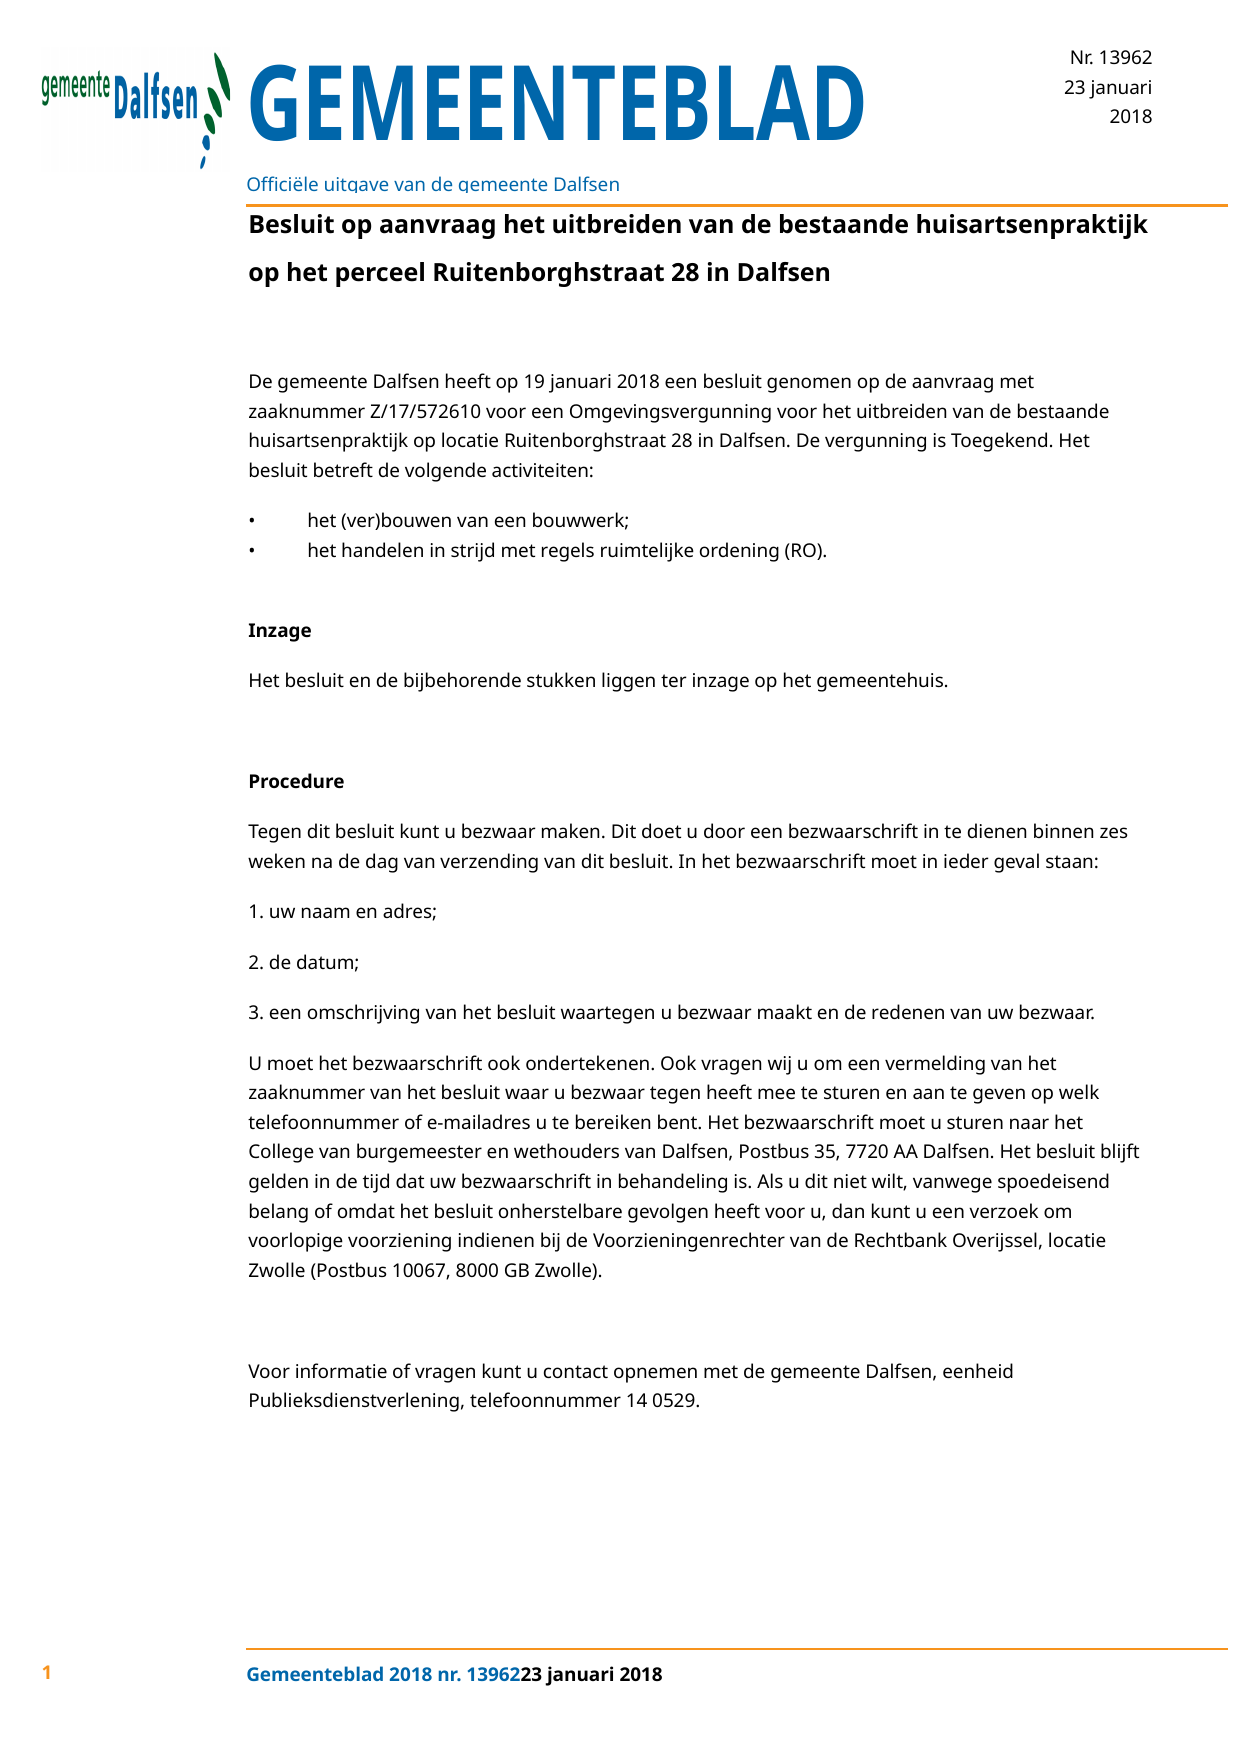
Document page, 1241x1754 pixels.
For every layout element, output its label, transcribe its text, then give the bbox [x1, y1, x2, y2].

text 1. uw naam en adres; [248, 899, 1152, 924]
text De gemeente Dalfsen heeft op 19 januari 2018 een besluit genomen op de aanvraag met zaaknummer Z/17/572610 voor een Omgevingsvergunning voor het uitbreiden van de bestaande huisartsenpraktijk op locatie Ruitenborghstraat 28 in Dalfsen. De vergunning is Toegekend. Het besluit betreft de volgende activiteiten: [248, 368, 1152, 483]
list het handelen in strijd met regels ruimtelijke ordening (RO). [248, 537, 1152, 563]
text Inzage [248, 617, 1152, 643]
text 3. een omschrijving van het besluit waartegen u bezwaar maakt en de redenen van uw bezwaar. [248, 999, 1152, 1025]
picture [41, 47, 231, 172]
text Het besluit en de bijbehorende stukken liggen ter inzage op het gemeentehuis. [248, 667, 1152, 693]
text Procedure [248, 768, 1152, 794]
text U moet het bezwaarschrift ook ondertekenen. Ook vragen wij u om een vermelding van het zaaknummer van het besluit waar u bezwaar tegen heeft mee te sturen en aan te geven op welk telefoonnummer of e-mailadres u te bereiken bent. Het bezwaarschrift moet u sturen naar het College van burgemeester en wethouders van Dalfsen, Postbus 35, 7720 AA Dalfsen. Het besluit blijft gelden in de tijd dat uw bezwaarschrift in behandeling is. Als u dit niet wilt, vanwege spoedeisend belang of omdat het besluit onherstelbare gevolgen heeft voor u, dan kunt u een verzoek om voorlopige voorziening indienen bij de Voorzieningenrechter van de Rechtbank Overijssel, locatie Zwolle (Postbus 10067, 8000 GB Zwolle). [248, 1050, 1152, 1283]
text 2. de datum; [248, 949, 1152, 975]
text Besluit op aanvraag het uitbreiden van de bestaande huisartsenpraktijk op het perceel Ruitenborghstraat 28 in Dalfsen [248, 207, 1152, 288]
text Voor informatie of vragen kunt u contact opnemen met de gemeente Dalfsen, eenheid Publieksdienstverlening, telefoonnummer 14 0529. [248, 1358, 1152, 1413]
text Tegen dit besluit kunt u bezwaar maken. Dit doet u door een bezwaarschrift in te dienen binnen zes weken na de dag van verzending van dit besluit. In het bezwaarschrift moet in ieder geval staan: [248, 819, 1152, 874]
list het (ver)bouwen van een bouwwerk; [248, 507, 1152, 533]
